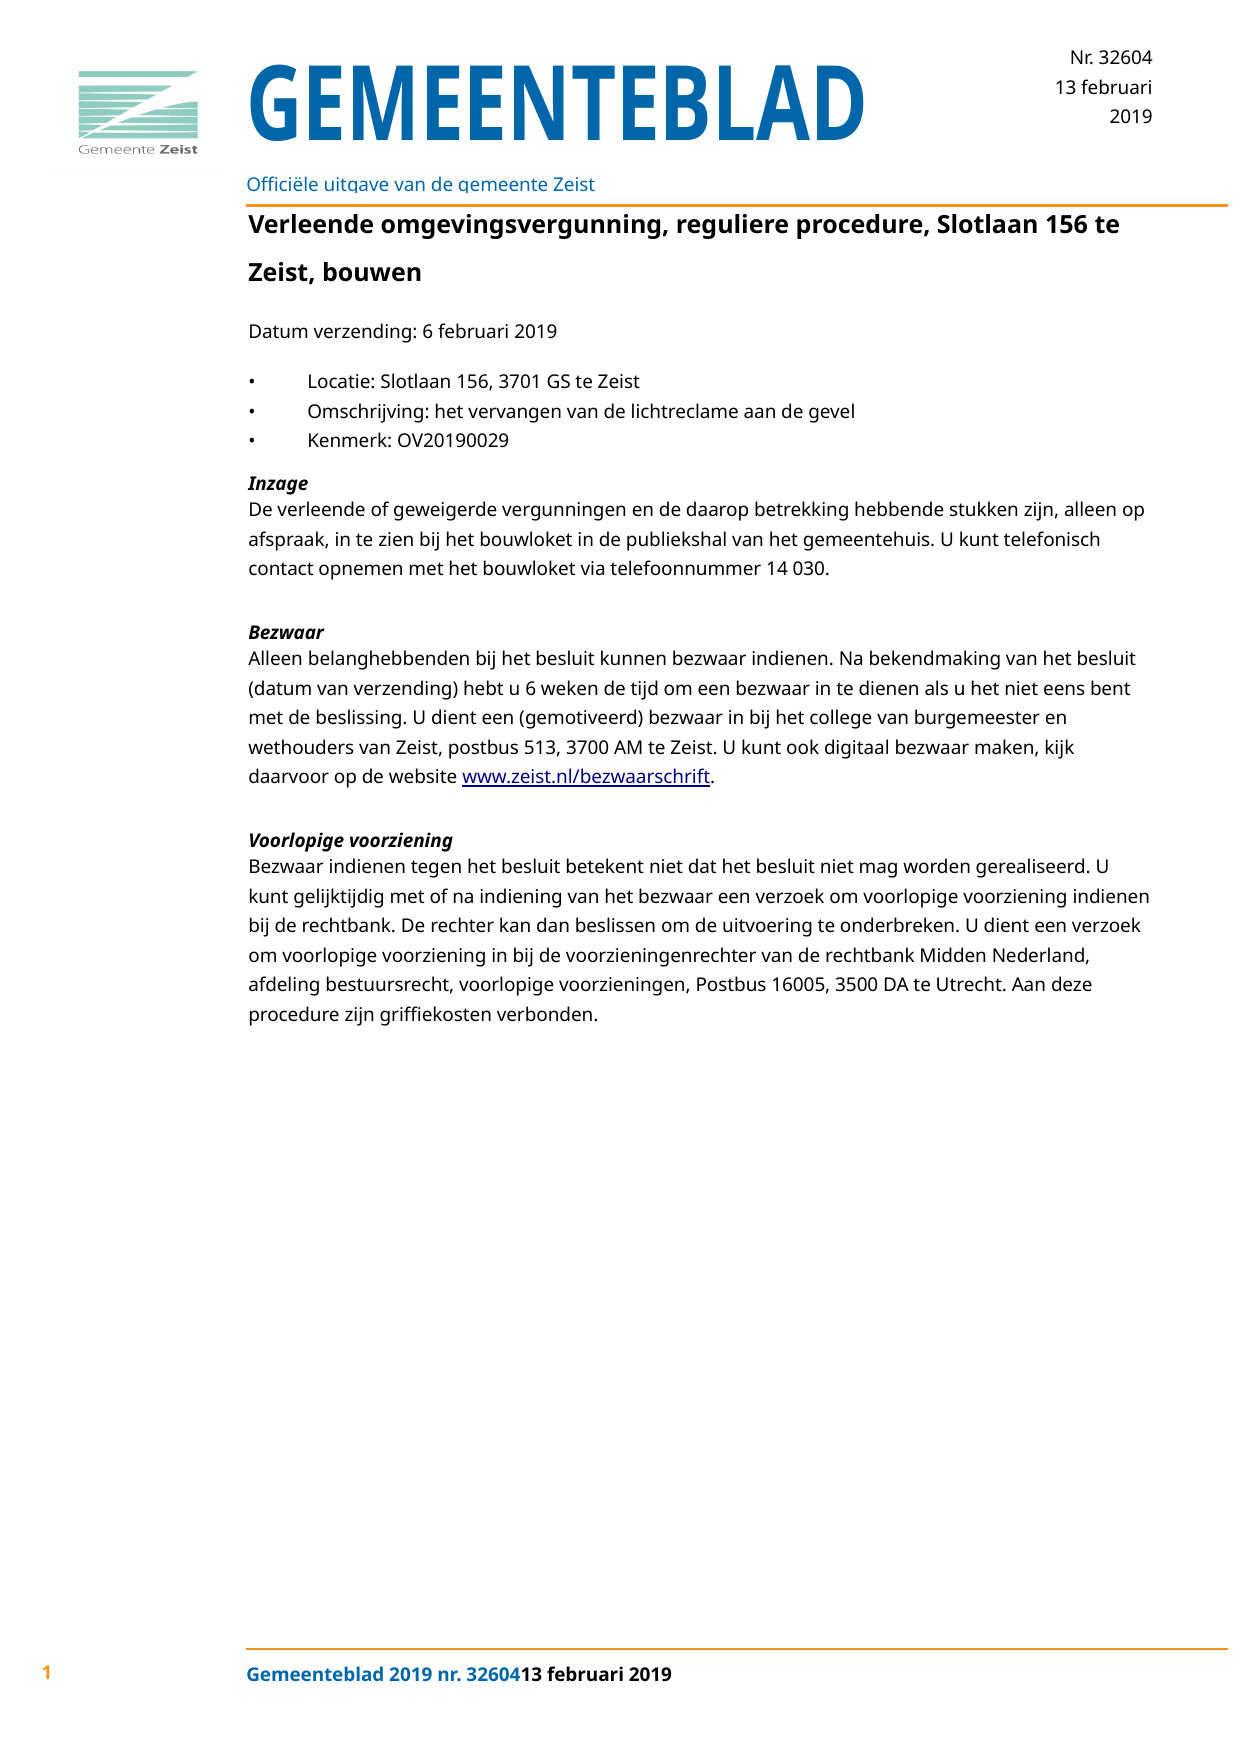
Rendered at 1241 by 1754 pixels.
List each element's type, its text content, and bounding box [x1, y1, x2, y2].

text Bezwaar [248, 619, 1152, 645]
text Datum verzending: 6 februari 2019 [248, 318, 1152, 344]
text De verleende of geweigerde vergunningen en de daarop betrekking hebbende stukken zijn, alleen op afspraak, in te zien bij het bouwloket in de publiekshal van het gemeentehuis. U kunt telefonisch contact opnemen met het bouwloket via telefoonnummer 14 030. [248, 496, 1152, 581]
list Omschrijving: het vervangen van de lichtreclame aan de gevel [248, 398, 1152, 424]
text Voorlopige voorziening [248, 827, 1152, 853]
text Bezwaar indienen tegen het besluit betekent niet dat het besluit niet mag worden gerealiseerd. U kunt gelijktijdig met of na indiening van het bezwaar een verzoek om voorlopige voorziening indienen bij de rechtbank. De rechter kan dan beslissen om de uitvoering te onderbreken. U dient een verzoek om voorlopige voorziening in bij de voorzieningenrechter van de rechtbank Midden Nederland, afdeling bestuursrecht, voorlopige voorzieningen, Postbus 16005, 3500 DA te Utrecht. Aan deze procedure zijn griffiekosten verbonden. [248, 853, 1152, 1027]
text Inzage [248, 471, 1152, 496]
text Verleende omgevingsvergunning, reguliere procedure, Slotlaan 156 te Zeist, bouwen [248, 207, 1152, 288]
picture [41, 47, 231, 172]
list Locatie: Slotlaan 156, 3701 GS te Zeist [248, 368, 1152, 394]
list Kenmerk: OV20190029 [248, 427, 1152, 453]
text Alleen belanghebbenden bij het besluit kunnen bezwaar indienen. Na bekendmaking van het besluit (datum van verzending) hebt u 6 weken de tijd om een bezwaar in te dienen als u het niet eens bent met de beslissing. U dient een (gemotiveerd) bezwaar in bij het college van burgemeester en wethouders van Zeist, postbus 513, 3700 AM te Zeist. U kunt ook digitaal bezwaar maken, kijk daarvoor op de website www.zeist.nl/bezwaarschrift. [248, 645, 1152, 789]
